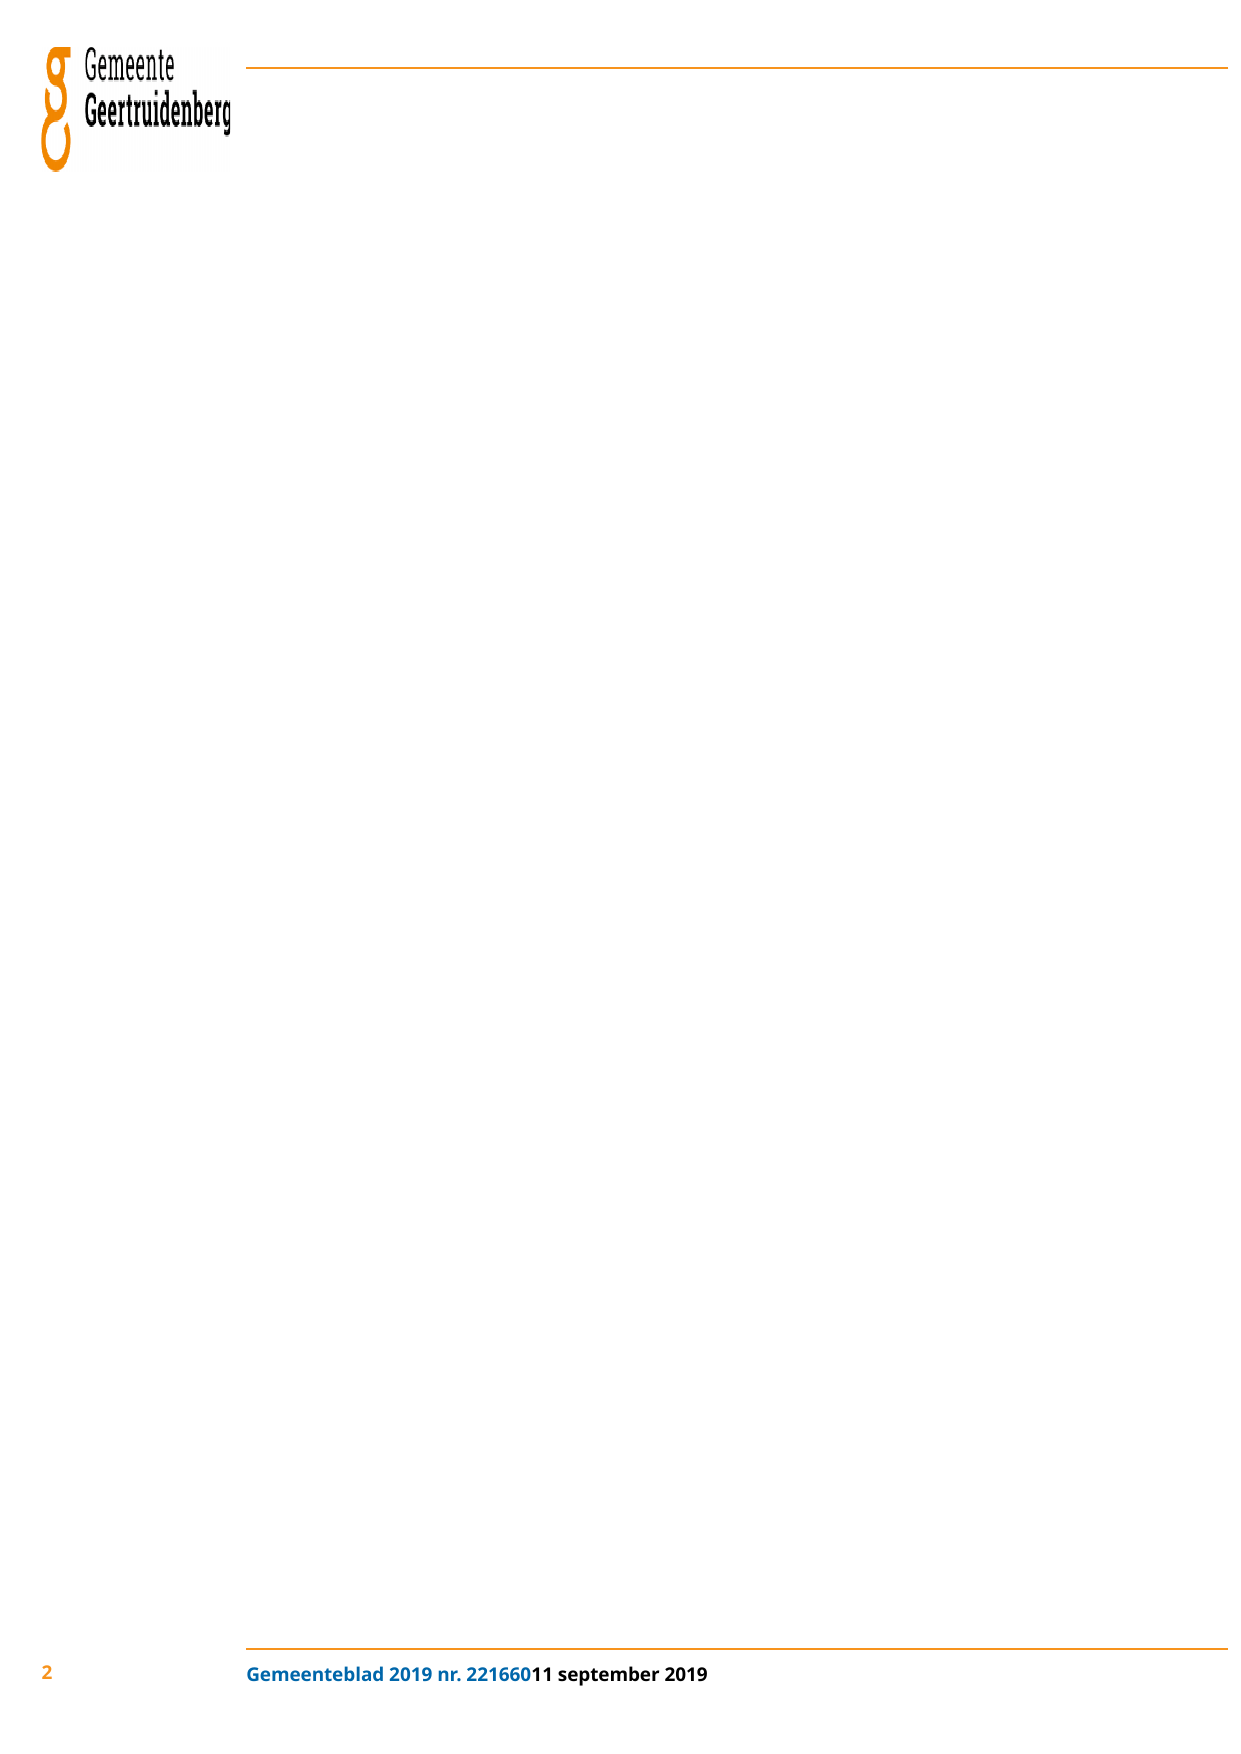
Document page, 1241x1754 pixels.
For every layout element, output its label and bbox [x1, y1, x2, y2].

picture [41, 47, 231, 172]
